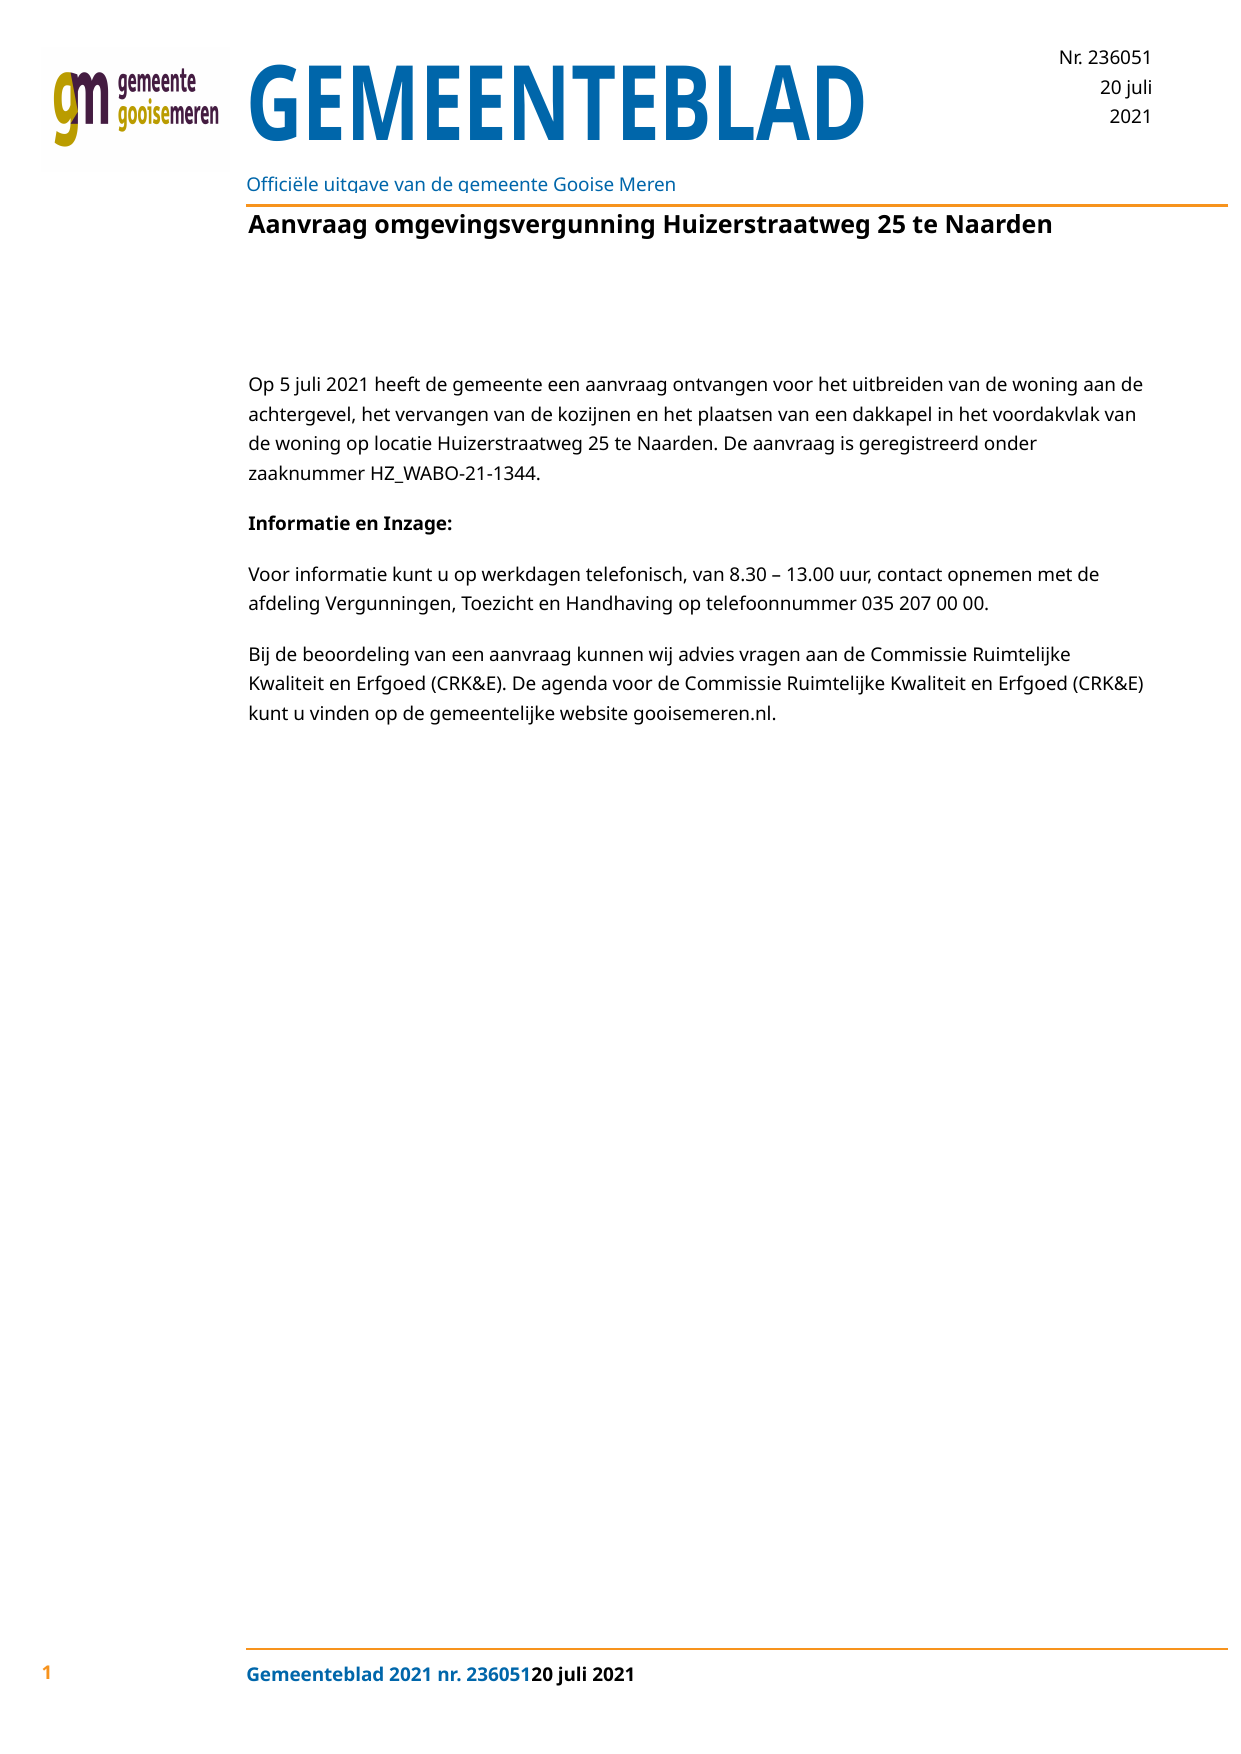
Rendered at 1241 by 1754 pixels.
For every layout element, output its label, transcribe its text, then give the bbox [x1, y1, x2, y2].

picture [41, 47, 231, 172]
text Op 5 juli 2021 heeft de gemeente een aanvraag ontvangen voor het uitbreiden van de woning aan de achtergevel, het vervangen van de kozijnen en het plaatsen van een dakkapel in het voordakvlak van de woning op locatie Huizerstraatweg 25 te Naarden. De aanvraag is geregistreerd onder zaaknummer HZ_WABO-21-1344. [248, 371, 1152, 486]
text Aanvraag omgevingsvergunning Huizerstraatweg 25 te Naarden [248, 207, 1152, 241]
text Informatie en Inzage: [248, 510, 1152, 536]
text Voor informatie kunt u op werkdagen telefonisch, van 8.30 – 13.00 uur, contact opnemen met de afdeling Vergunningen, Toezicht en Handhaving op telefoonnummer 035 207 00 00. [248, 561, 1152, 616]
text Bij de beoordeling van een aanvraag kunnen wij advies vragen aan de Commissie Ruimtelijke Kwaliteit en Erfgoed (CRK&E). De agenda voor de Commissie Ruimtelijke Kwaliteit en Erfgoed (CRK&E) kunt u vinden op de gemeentelijke website gooisemeren.nl. [248, 641, 1152, 726]
